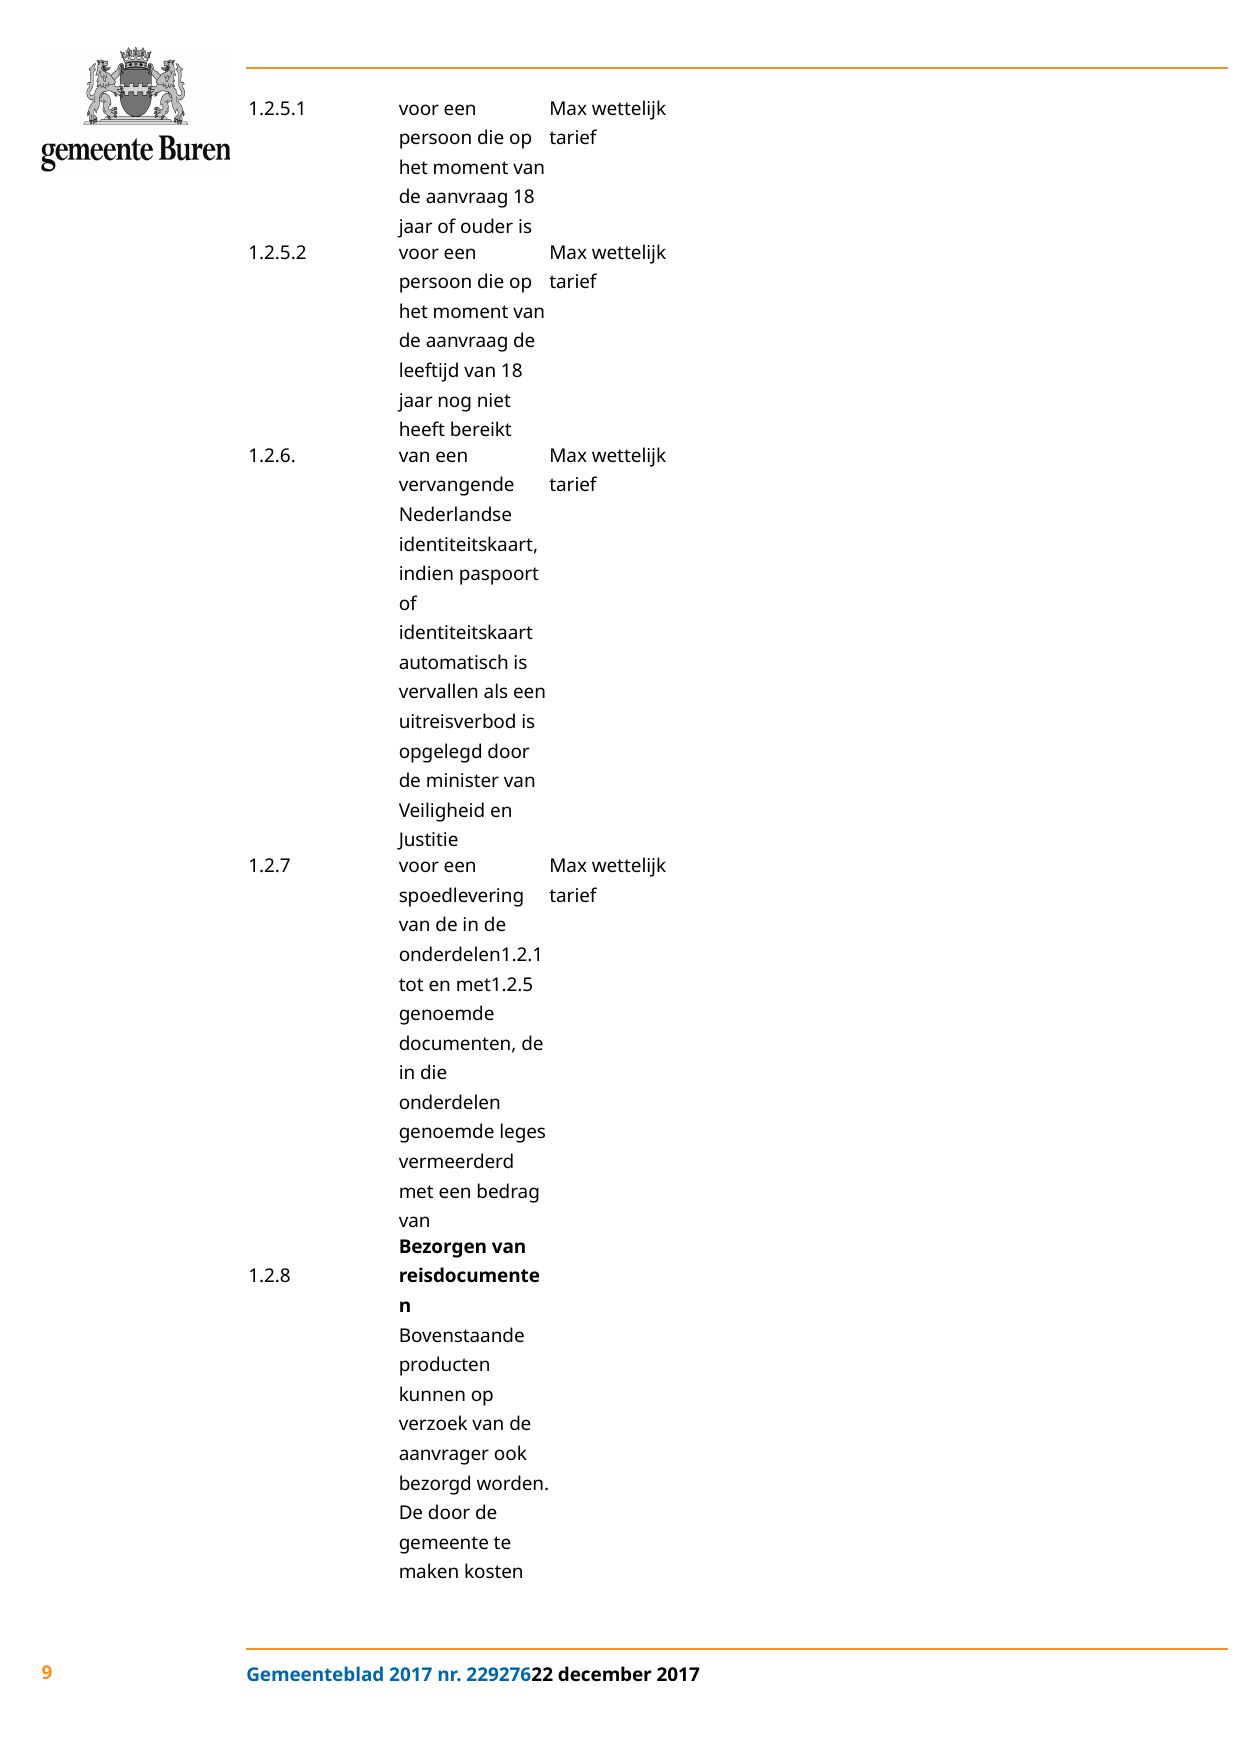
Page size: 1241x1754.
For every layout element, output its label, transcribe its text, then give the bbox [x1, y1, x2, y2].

table_cell [700, 1233, 850, 1584]
table_cell Max wettelijk tarief [549, 853, 700, 1233]
table_cell 1.2.6. [248, 442, 398, 852]
picture [41, 47, 231, 172]
table_cell 1.2.5.1 [248, 95, 398, 239]
table_cell [1001, 1233, 1152, 1584]
table_cell Bezorgen van reisdocumenten Bovenstaande producten kunnen op verzoek van de aanvrager ook bezorgd worden. De door de gemeente te maken kosten [399, 1233, 549, 1584]
table_cell 1.2.7 [248, 853, 398, 1233]
table_cell Max wettelijk tarief [549, 239, 700, 442]
table_cell 1.2.8 [248, 1233, 398, 1584]
table_cell [850, 1233, 1001, 1584]
table_cell Max wettelijk tarief [549, 95, 700, 239]
table_cell van een vervangende Nederlandse identiteitskaart, indien paspoort of identiteitskaart automatisch is vervallen als een uitreisverbod is opgelegd door de minister van Veiligheid en Justitie [399, 442, 549, 852]
table_cell 1.2.5.2 [248, 239, 398, 442]
table_cell Max wettelijk tarief [549, 442, 700, 852]
table_cell voor een spoedlevering van de in de onderdelen1.2.1 tot en met1.2.5 genoemde documenten, de in die onderdelen genoemde leges vermeerderd met een bedrag van [399, 853, 549, 1233]
table_cell voor een persoon die op het moment van de aanvraag de leeftijd van 18 jaar nog niet heeft bereikt [399, 239, 549, 442]
table_cell voor een persoon die op het moment van de aanvraag 18 jaar of ouder is [399, 95, 549, 239]
table_cell [549, 1233, 700, 1584]
